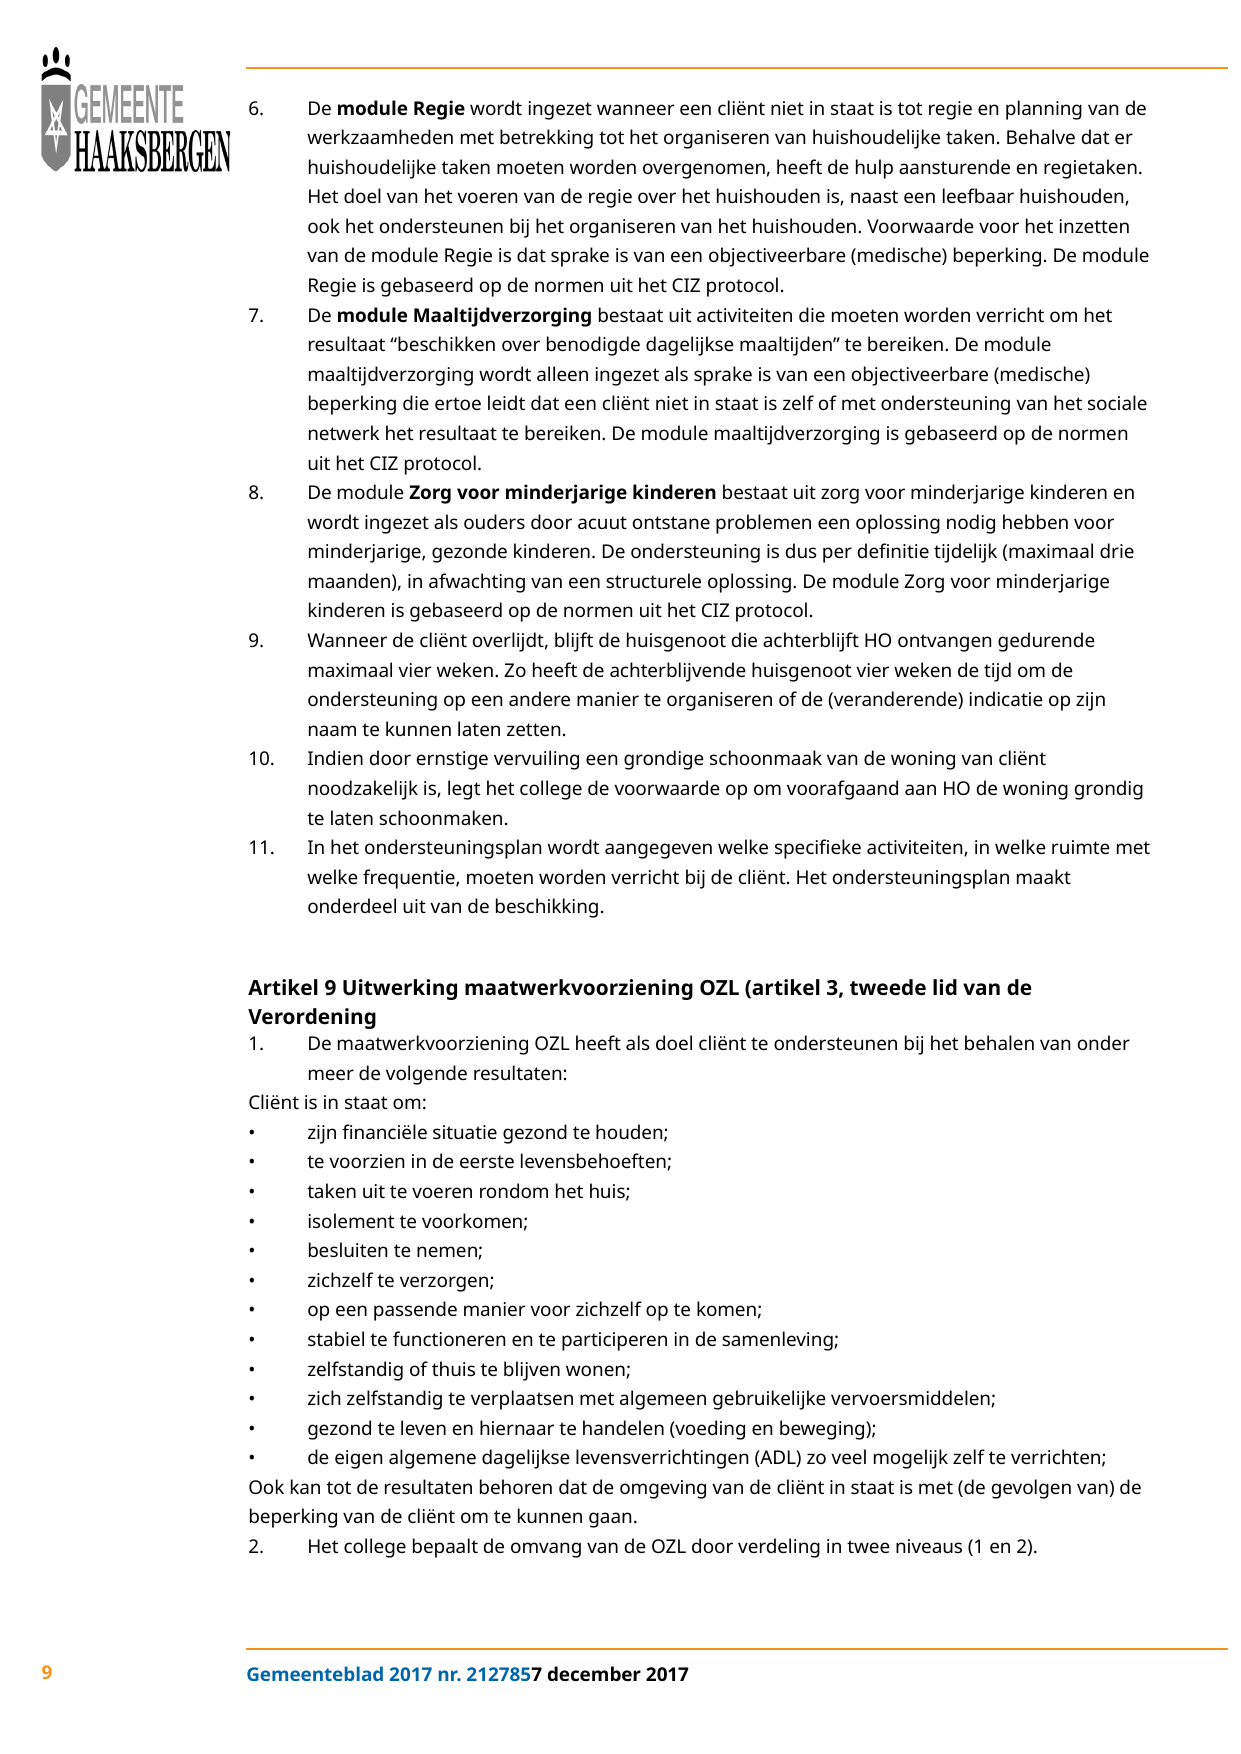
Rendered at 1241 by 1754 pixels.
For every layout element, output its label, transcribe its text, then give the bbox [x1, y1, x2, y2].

picture [41, 47, 231, 172]
list op een passende manier voor zichzelf op te komen; [248, 1297, 1152, 1322]
list stabiel te functioneren en te participeren in de samenleving; [248, 1326, 1152, 1352]
list zichzelf te verzorgen; [248, 1267, 1152, 1293]
list zelfstandig of thuis te blijven wonen; [248, 1356, 1152, 1382]
list De module Zorg voor minderjarige kinderen bestaat uit zorg voor minderjarige kinderen en wordt ingezet als ouders door acuut ontstane problemen een oplossing nodig hebben voor minderjarige, gezonde kinderen. De ondersteuning is dus per definitie tijdelijk (maximaal drie maanden), in afwachting van een structurele oplossing. De module Zorg voor minderjarige kinderen is gebaseerd op de normen uit het CIZ protocol. [248, 479, 1152, 623]
list In het ondersteuningsplan wordt aangegeven welke specifieke activiteiten, in welke ruimte met welke frequentie, moeten worden verricht bij de cliënt. Het ondersteuningsplan maakt onderdeel uit van de beschikking. [248, 834, 1152, 919]
list zich zelfstandig te verplaatsen met algemeen gebruikelijke vervoersmiddelen; [248, 1385, 1152, 1411]
list te voorzien in de eerste levensbehoeften; [248, 1149, 1152, 1174]
list zijn financiële situatie gezond te houden; [248, 1119, 1152, 1145]
list De maatwerkvoorziening OZL heeft als doel cliënt te ondersteunen bij het behalen van onder meer de volgende resultaten: [248, 1030, 1152, 1086]
list isolement te voorkomen; [248, 1208, 1152, 1234]
list De module Regie wordt ingezet wanneer een cliënt niet in staat is tot regie en planning van de werkzaamheden met betrekking tot het organiseren van huishoudelijke taken. Behalve dat er huishoudelijke taken moeten worden overgenomen, heeft de hulp aansturende en regietaken. Het doel van het voeren van de regie over het huishouden is, naast een leefbaar huishouden, ook het ondersteunen bij het organiseren van het huishouden. Voorwaarde voor het inzetten van de module Regie is dat sprake is van een objectiveerbare (medische) beperking. De module Regie is gebaseerd op de normen uit het CIZ protocol. [248, 95, 1152, 298]
list besluiten te nemen; [248, 1237, 1152, 1263]
list Het college bepaalt de omvang van de OZL door verdeling in twee niveaus (1 en 2). [248, 1533, 1152, 1559]
list Indien door ernstige vervuiling een grondige schoonmaak van de woning van cliënt noodzakelijk is, legt het college de voorwaarde op om voorafgaand aan HO de woning grondig te laten schoonmaken. [248, 746, 1152, 831]
list de eigen algemene dagelijkse levensverrichtingen (ADL) zo veel mogelijk zelf te verrichten; [248, 1444, 1152, 1470]
text Ook kan tot de resultaten behoren dat de omgeving van de cliënt in staat is met (de gevolgen van) de beperking van de cliënt om te kunnen gaan. [248, 1474, 1152, 1529]
list De module Maaltijdverzorging bestaat uit activiteiten die moeten worden verricht om het resultaat “beschikken over benodigde dagelijkse maaltijden” te bereiken. De module maaltijdverzorging wordt alleen ingezet als sprake is van een objectiveerbare (medische) beperking die ertoe leidt dat een cliënt niet in staat is zelf of met ondersteuning van het sociale netwerk het resultaat te bereiken. De module maaltijdverzorging is gebaseerd op de normen uit het CIZ protocol. [248, 302, 1152, 476]
text Cliënt is in staat om: [248, 1089, 1152, 1115]
text Artikel 9 Uitwerking maatwerkvoorziening OZL (artikel 3, tweede lid van de Verordening [248, 973, 1152, 1030]
list Wanneer de cliënt overlijdt, blijft de huisgenoot die achterblijft HO ontvangen gedurende maximaal vier weken. Zo heeft de achterblijvende huisgenoot vier weken de tijd om de ondersteuning op een andere manier te organiseren of de (veranderende) indicatie op zijn naam te kunnen laten zetten. [248, 627, 1152, 742]
list gezond te leven en hiernaar te handelen (voeding en beweging); [248, 1415, 1152, 1441]
list taken uit te voeren rondom het huis; [248, 1178, 1152, 1204]
